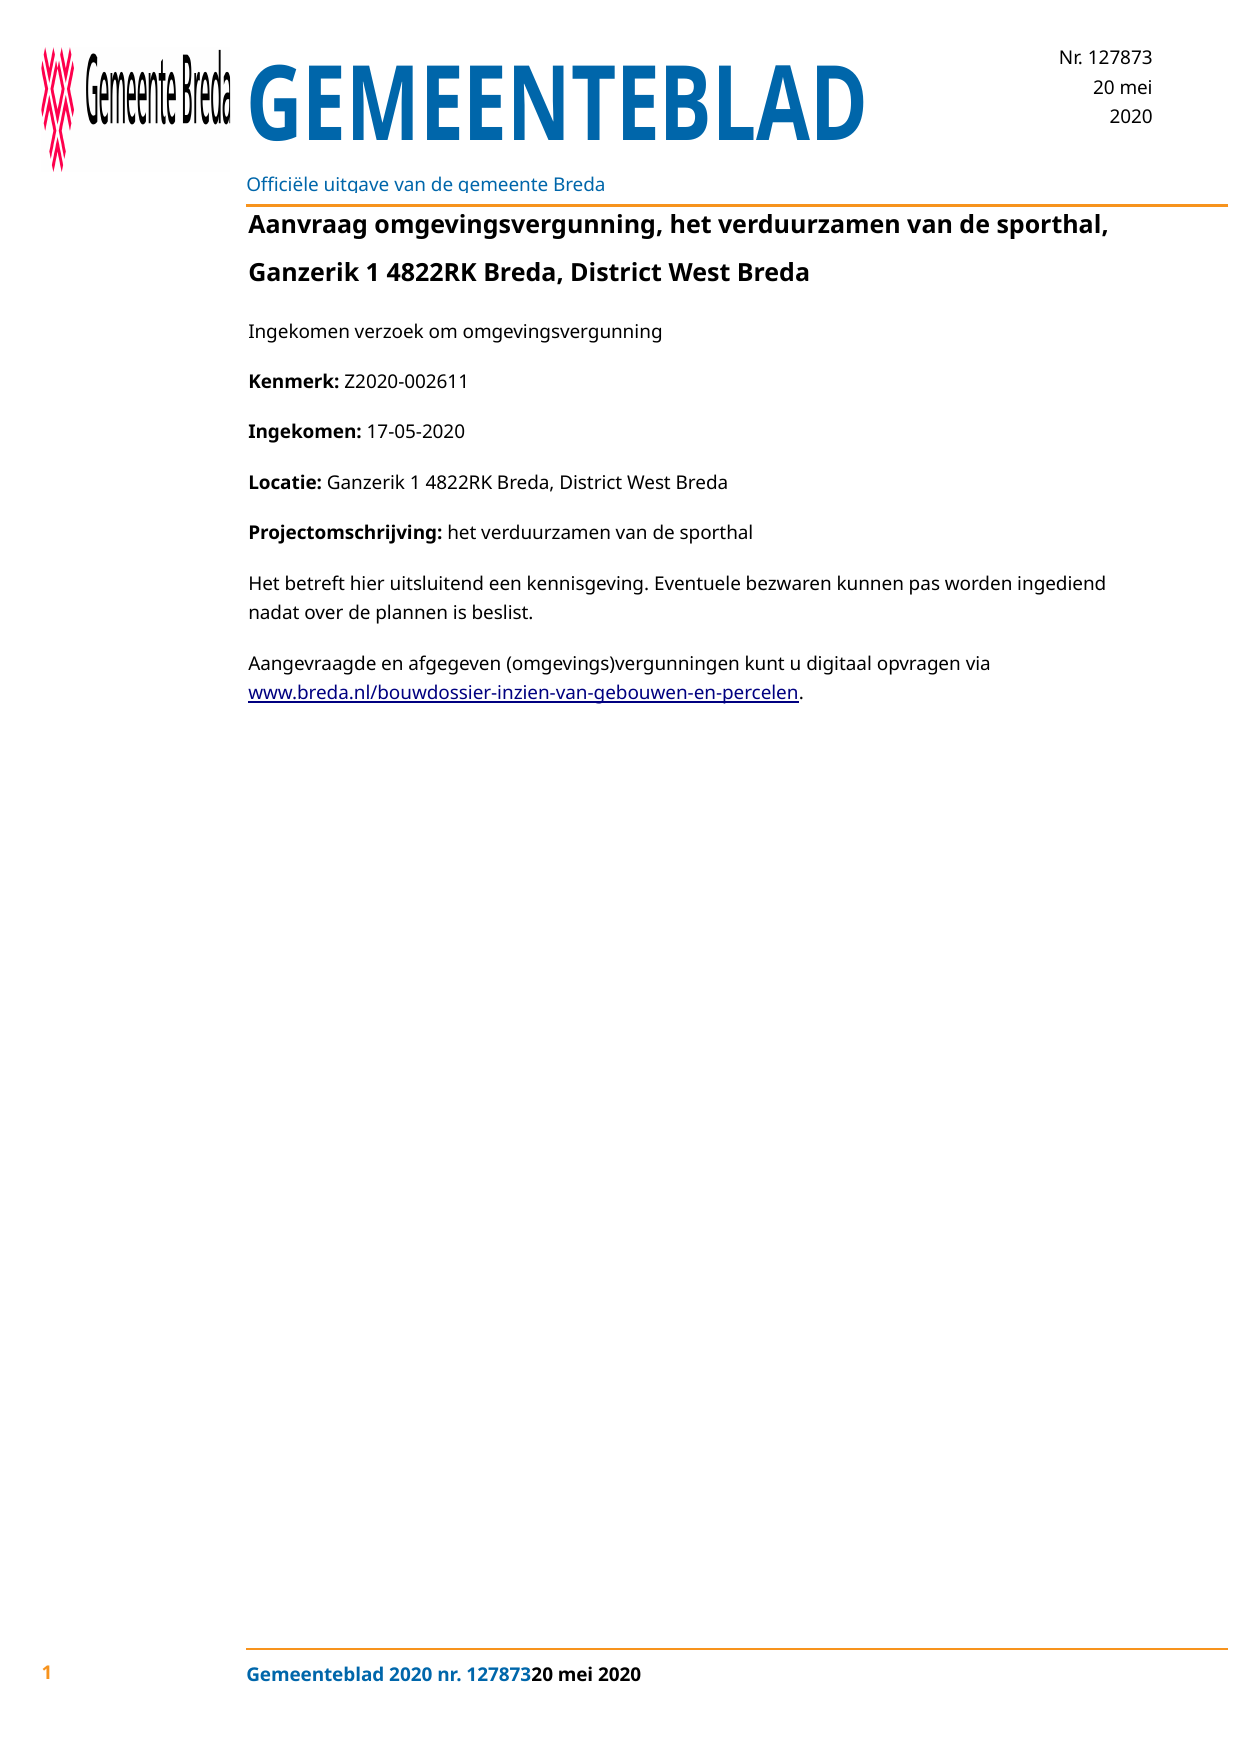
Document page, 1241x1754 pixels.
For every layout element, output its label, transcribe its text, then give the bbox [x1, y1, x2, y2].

text Ingekomen verzoek om omgevingsvergunning [248, 318, 1152, 344]
picture [41, 47, 231, 172]
text Het betreft hier uitsluitend een kennisgeving. Eventuele bezwaren kunnen pas worden ingediend nadat over de plannen is beslist. [248, 570, 1152, 625]
text Locatie: Ganzerik 1 4822RK Breda, District West Breda [248, 469, 1152, 495]
text Ingekomen: 17-05-2020 [248, 419, 1152, 444]
text Aanvraag omgevingsvergunning, het verduurzamen van de sporthal, Ganzerik 1 4822RK Breda, District West Breda [248, 207, 1152, 288]
text Kenmerk: Z2020-002611 [248, 368, 1152, 394]
text Aangevraagde en afgegeven (omgevings)vergunningen kunt u digitaal opvragen via www.breda.nl/bouwdossier-inzien-van-gebouwen-en-percelen. [248, 650, 1152, 705]
text Projectomschrijving: het verduurzamen van de sporthal [248, 519, 1152, 545]
